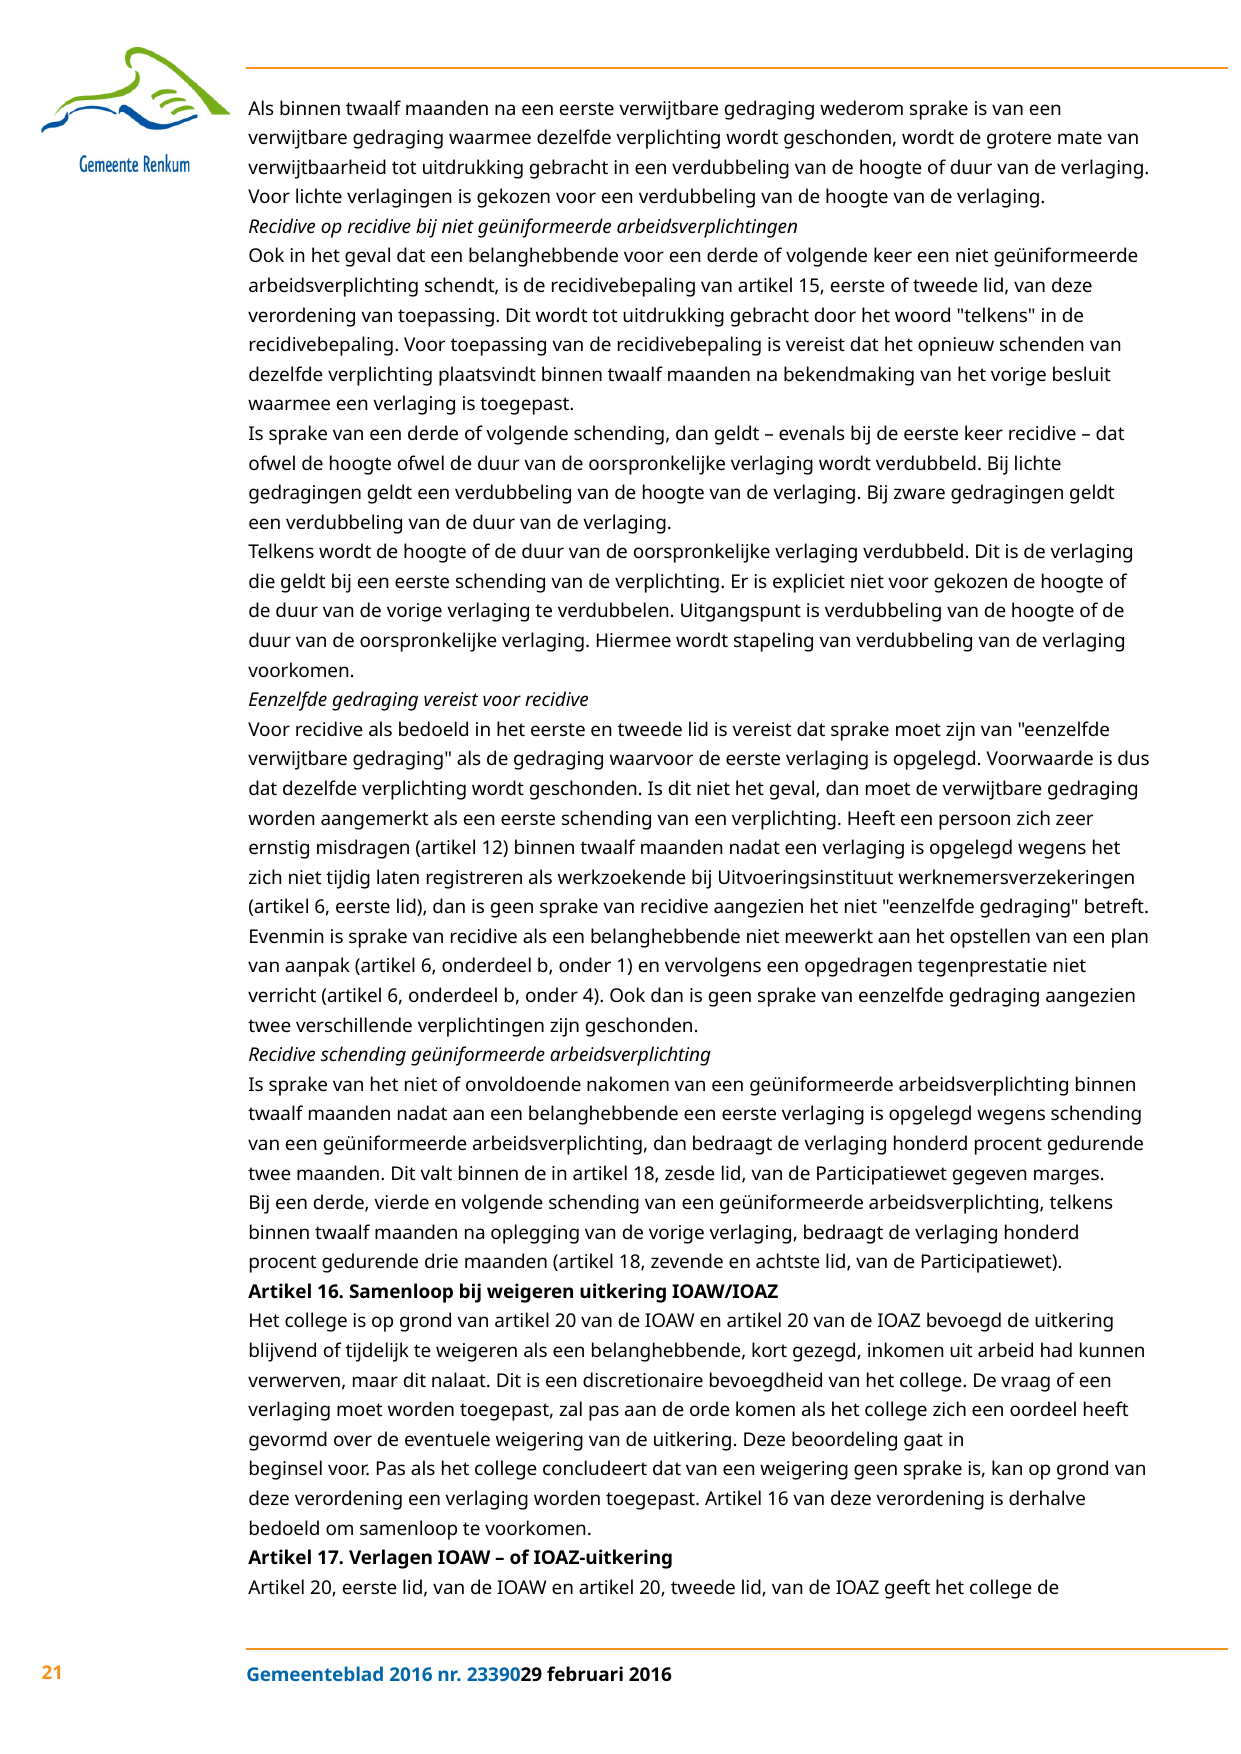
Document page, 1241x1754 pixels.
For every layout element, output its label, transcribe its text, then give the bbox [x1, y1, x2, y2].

text Recidive op recidive bij niet geüniformeerde arbeidsverplichtingen [248, 213, 1152, 239]
text Artikel 17. Verlagen IOAW – of IOAZ-uitkering [248, 1544, 1152, 1570]
text Artikel 16. Samenloop bij weigeren uitkering IOAW/IOAZ [248, 1278, 1152, 1304]
text Het college is op grond van artikel 20 van de IOAW en artikel 20 van de IOAZ bevoegd de uitkering blijvend of tijdelijk te weigeren als een belanghebbende, kort gezegd, inkomen uit arbeid had kunnen verwerven, maar dit nalaat. Dit is een discretionaire bevoegdheid van het college. De vraag of een verlaging moet worden toegepast, zal pas aan de orde komen als het college zich een oordeel heeft gevormd over de eventuele weigering van de uitkering. Deze beoordeling gaat in [248, 1308, 1152, 1452]
text beginsel voor. Pas als het college concludeert dat van een weigering geen sprake is, kan op grond van deze verordening een verlaging worden toegepast. Artikel 16 van deze verordening is derhalve bedoeld om samenloop te voorkomen. [248, 1456, 1152, 1541]
text Als binnen twaalf maanden na een eerste verwijtbare gedraging wederom sprake is van een verwijtbare gedraging waarmee dezelfde verplichting wordt geschonden, wordt de grotere mate van verwijtbaarheid tot uitdrukking gebracht in een verdubbeling van de hoogte of duur van de verlaging. Voor lichte verlagingen is gekozen voor een verdubbeling van de hoogte van de verlaging. [248, 95, 1152, 209]
text Is sprake van het niet of onvoldoende nakomen van een geüniformeerde arbeidsverplichting binnen twaalf maanden nadat aan een belanghebbende een eerste verlaging is opgelegd wegens schending van een geüniformeerde arbeidsverplichting, dan bedraagt de verlaging honderd procent gedurende twee maanden. Dit valt binnen de in artikel 18, zesde lid, van de Participatiewet gegeven marges. [248, 1071, 1152, 1186]
text Bij een derde, vierde en volgende schending van een geüniformeerde arbeidsverplichting, telkens binnen twaalf maanden na oplegging van de vorige verlaging, bedraagt de verlaging honderd procent gedurende drie maanden (artikel 18, zevende en achtste lid, van de Participatiewet). [248, 1189, 1152, 1274]
text Voor recidive als bedoeld in het eerste en tweede lid is vereist dat sprake moet zijn van "eenzelfde verwijtbare gedraging" als de gedraging waarvoor de eerste verlaging is opgelegd. Voorwaarde is dus dat dezelfde verplichting wordt geschonden. Is dit niet het geval, dan moet de verwijtbare gedraging worden aangemerkt als een eerste schending van een verplichting. Heeft een persoon zich zeer ernstig misdragen (artikel 12) binnen twaalf maanden nadat een verlaging is opgelegd wegens het zich niet tijdig laten registreren als werkzoekende bij Uitvoeringsinstituut werknemersverzekeringen (artikel 6, eerste lid), dan is geen sprake van recidive aangezien het niet "eenzelfde gedraging" betreft. Evenmin is sprake van recidive als een belanghebbende niet meewerkt aan het opstellen van een plan van aanpak (artikel 6, onderdeel b, onder 1) en vervolgens een opgedragen tegenprestatie niet verricht (artikel 6, onderdeel b, onder 4). Ook dan is geen sprake van eenzelfde gedraging aangezien twee verschillende verplichtingen zijn geschonden. [248, 716, 1152, 1038]
text Ook in het geval dat een belanghebbende voor een derde of volgende keer een niet geüniformeerde arbeidsverplichting schendt, is de recidivebepaling van artikel 15, eerste of tweede lid, van deze verordening van toepassing. Dit wordt tot uitdrukking gebracht door het woord "telkens" in de recidivebepaling. Voor toepassing van de recidivebepaling is vereist dat het opnieuw schenden van dezelfde verplichting plaatsvindt binnen twaalf maanden na bekendmaking van het vorige besluit waarmee een verlaging is toegepast. [248, 243, 1152, 416]
text Artikel 20, eerste lid, van de IOAW en artikel 20, tweede lid, van de IOAZ geeft het college de [248, 1574, 1152, 1600]
text Telkens wordt de hoogte of de duur van de oorspronkelijke verlaging verdubbeld. Dit is de verlaging die geldt bij een eerste schending van de verplichting. Er is expliciet niet voor gekozen de hoogte of de duur van de vorige verlaging te verdubbelen. Uitgangspunt is verdubbeling van de hoogte of de duur van de oorspronkelijke verlaging. Hiermee wordt stapeling van verdubbeling van de verlaging voorkomen. [248, 538, 1152, 683]
text Recidive schending geüniformeerde arbeidsverplichting [248, 1041, 1152, 1067]
text Is sprake van een derde of volgende schending, dan geldt – evenals bij de eerste keer recidive – dat ofwel de hoogte ofwel de duur van de oorspronkelijke verlaging wordt verdubbeld. Bij lichte gedragingen geldt een verdubbeling van de hoogte van de verlaging. Bij zware gedragingen geldt een verdubbeling van de duur van de verlaging. [248, 420, 1152, 535]
text Eenzelfde gedraging vereist voor recidive [248, 686, 1152, 712]
picture [41, 47, 231, 172]
